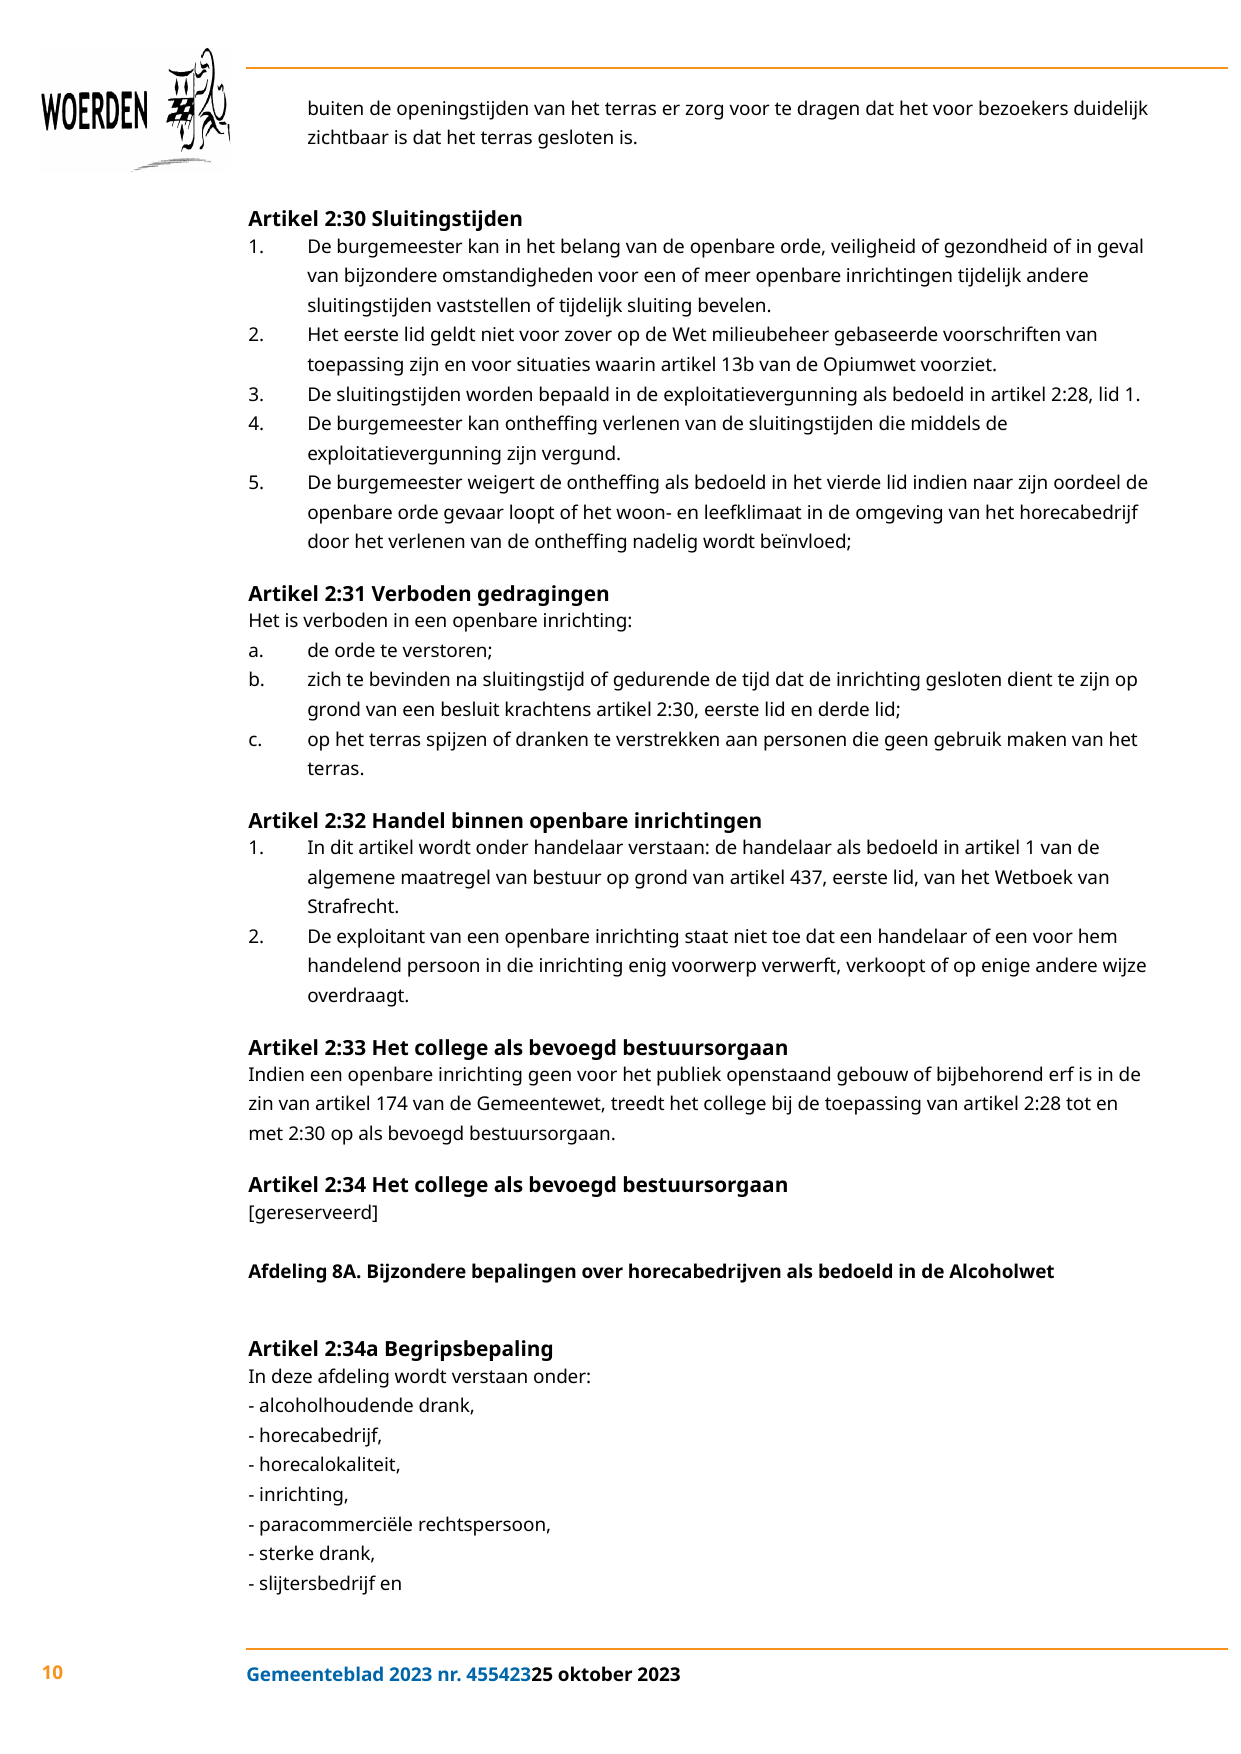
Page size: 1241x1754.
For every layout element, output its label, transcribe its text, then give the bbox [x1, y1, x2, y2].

text Artikel 2:34a Begripsbepaling [248, 1334, 1152, 1363]
text [gereserveerd] [248, 1199, 1152, 1225]
text - horecalokaliteit, [248, 1452, 1152, 1477]
list op het terras spijzen of dranken te verstrekken aan personen die geen gebruik maken van het terras. [248, 726, 1152, 781]
text Artikel 2:32 Handel binnen openbare inrichtingen [248, 806, 1152, 834]
list Het eerste lid geldt niet voor zover op de Wet milieubeheer gebaseerde voorschriften van toepassing zijn en voor situaties waarin artikel 13b van de Opiumwet voorziet. [248, 322, 1152, 377]
list De burgemeester kan in het belang van de openbare orde, veiligheid of gezondheid of in geval van bijzondere omstandigheden voor een of meer openbare inrichtingen tijdelijk andere sluitingstijden vaststellen of tijdelijk sluiting bevelen. [248, 233, 1152, 318]
text Indien een openbare inrichting geen voor het publiek openstaand gebouw of bijbehorend erf is in de zin van artikel 174 van de Gemeentewet, treedt het college bij de toepassing van artikel 2:28 tot en met 2:30 op als bevoegd bestuursorgaan. [248, 1061, 1152, 1146]
text Artikel 2:33 Het college als bevoegd bestuursorgaan [248, 1033, 1152, 1061]
text - alcoholhoudende drank, [248, 1392, 1152, 1418]
text - paracommerciële rechtspersoon, [248, 1511, 1152, 1536]
list De exploitant van een openbare inrichting staat niet toe dat een handelaar of een voor hem handelend persoon in die inrichting enig voorwerp verwerft, verkoopt of op enige andere wijze overdraagt. [248, 923, 1152, 1008]
list In dit artikel wordt onder handelaar verstaan: de handelaar als bedoeld in artikel 1 van de algemene maatregel van bestuur op grond van artikel 437, eerste lid, van het Wetboek van Strafrecht. [248, 834, 1152, 919]
list buiten de openingstijden van het terras er zorg voor te dragen dat het voor bezoekers duidelijk zichtbaar is dat het terras gesloten is. [248, 95, 1152, 150]
text - slijtersbedrijf en [248, 1570, 1152, 1596]
list De burgemeester kan ontheffing verlenen van de sluitingstijden die middels de exploitatievergunning zijn vergund. [248, 410, 1152, 466]
list De burgemeester weigert de ontheffing als bedoeld in het vierde lid indien naar zijn oordeel de openbare orde gevaar loopt of het woon- en leefklimaat in de omgeving van het horecabedrijf door het verlenen van de ontheffing nadelig wordt beïnvloed; [248, 469, 1152, 554]
text - horecabedrijf, [248, 1422, 1152, 1448]
list De sluitingstijden worden bepaald in de exploitatievergunning als bedoeld in artikel 2:28, lid 1. [248, 381, 1152, 406]
text - sterke drank, [248, 1540, 1152, 1566]
text Artikel 2:31 Verboden gedragingen [248, 579, 1152, 607]
picture [41, 47, 231, 172]
text Artikel 2:34 Het college als bevoegd bestuursorgaan [248, 1171, 1152, 1199]
text - inrichting, [248, 1481, 1152, 1507]
text Artikel 2:30 Sluitingstijden [248, 204, 1152, 233]
text Het is verboden in een openbare inrichting: [248, 607, 1152, 633]
text In deze afdeling wordt verstaan onder: [248, 1363, 1152, 1388]
text Afdeling 8A. Bijzondere bepalingen over horecabedrijven als bedoeld in de Alcoholwet [248, 1258, 1152, 1284]
list de orde te verstoren; [248, 637, 1152, 663]
list zich te bevinden na sluitingstijd of gedurende de tijd dat de inrichting gesloten dient te zijn op grond van een besluit krachtens artikel 2:30, eerste lid en derde lid; [248, 667, 1152, 722]
